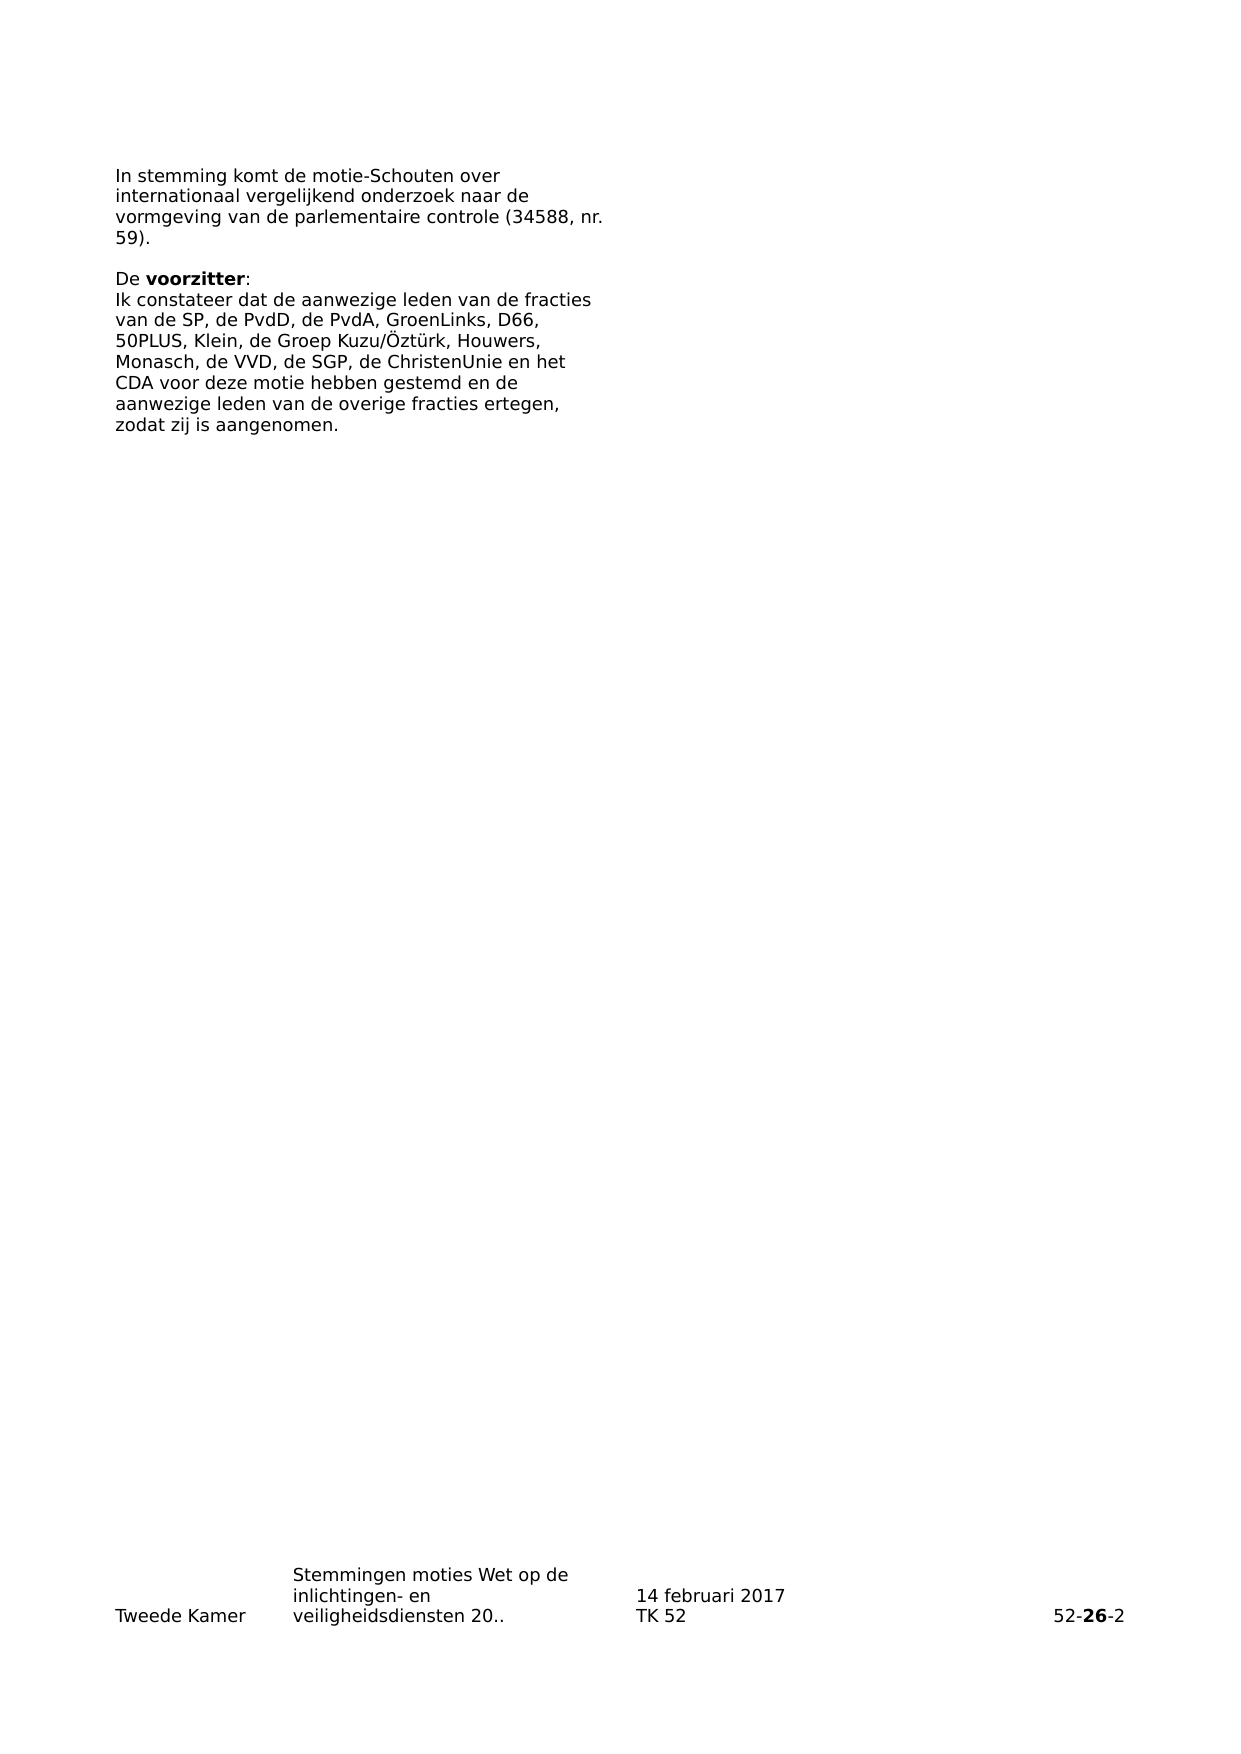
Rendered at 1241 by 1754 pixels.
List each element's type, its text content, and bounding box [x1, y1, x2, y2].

text In stemming komt de motie-Schouten over internationaal vergelijkend onderzoek naar de vormgeving van de parlementaire controle (34588, nr. 59). [115, 165, 605, 249]
text Ik constateer dat de aanwezige leden van de fracties van de SP, de PvdD, de PvdA, GroenLinks, D66, 50PLUS, Klein, de Groep Kuzu/Öztürk, Houwers, Monasch, de VVD, de SGP, de ChristenUnie en het CDA voor deze motie hebben gestemd en de aanwezige leden van de overige fracties ertegen, zodat zij is aangenomen. [115, 289, 605, 435]
text De voorzitter: [115, 269, 605, 289]
